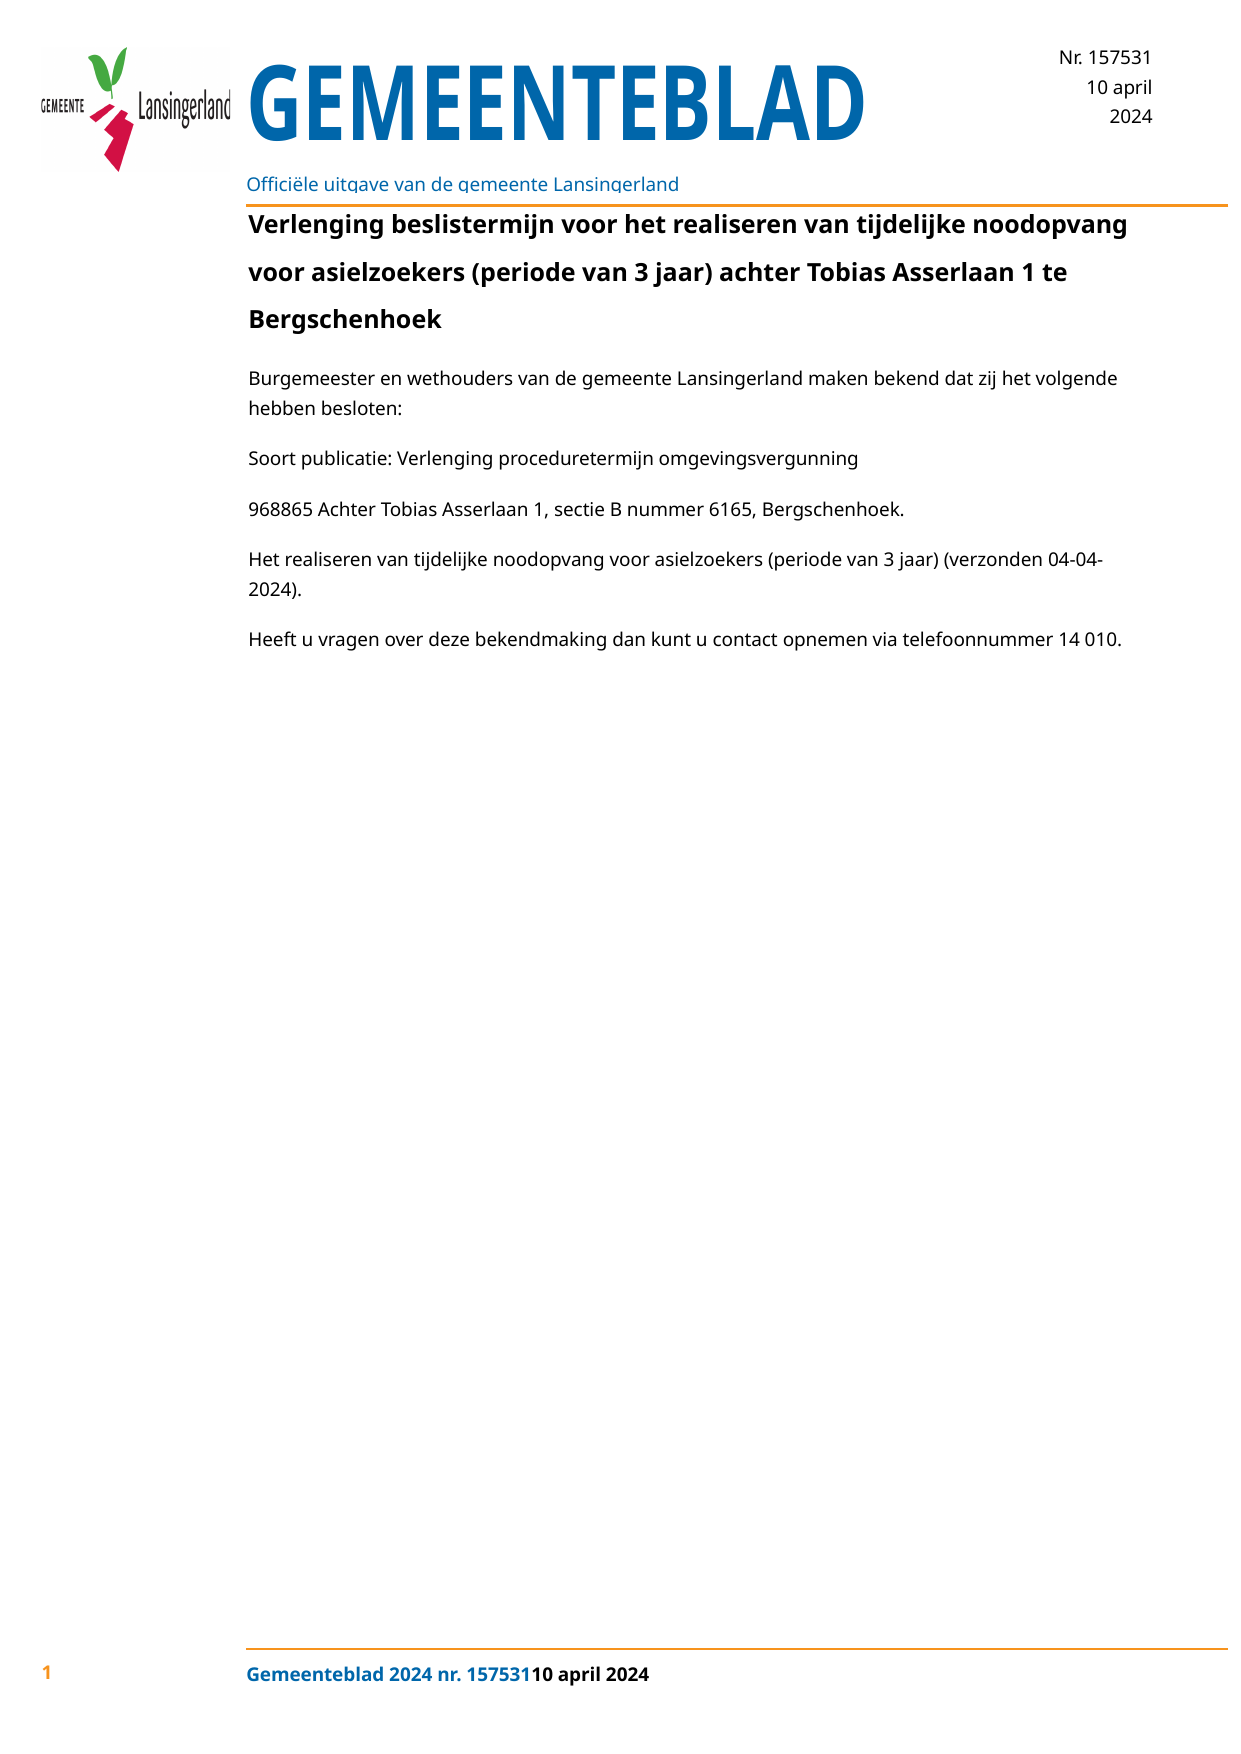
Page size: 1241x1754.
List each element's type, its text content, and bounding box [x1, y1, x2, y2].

text Verlenging beslistermijn voor het realiseren van tijdelijke noodopvang voor asielzoekers (periode van 3 jaar) achter Tobias Asserlaan 1 te Bergschenhoek [248, 207, 1152, 336]
text Heeft u vragen over deze bekendmaking dan kunt u contact opnemen via telefoonnummer 14 010. [248, 626, 1152, 652]
text Soort publicatie: Verlenging proceduretermijn omgevingsvergunning [248, 446, 1152, 471]
picture [41, 47, 231, 172]
text Het realiseren van tijdelijke noodopvang voor asielzoekers (periode van 3 jaar) (verzonden 04-04-2024). [248, 546, 1152, 602]
text Burgemeester en wethouders van de gemeente Lansingerland maken bekend dat zij het volgende hebben besloten: [248, 366, 1152, 421]
text 968865 Achter Tobias Asserlaan 1, sectie B nummer 6165, Bergschenhoek. [248, 496, 1152, 522]
